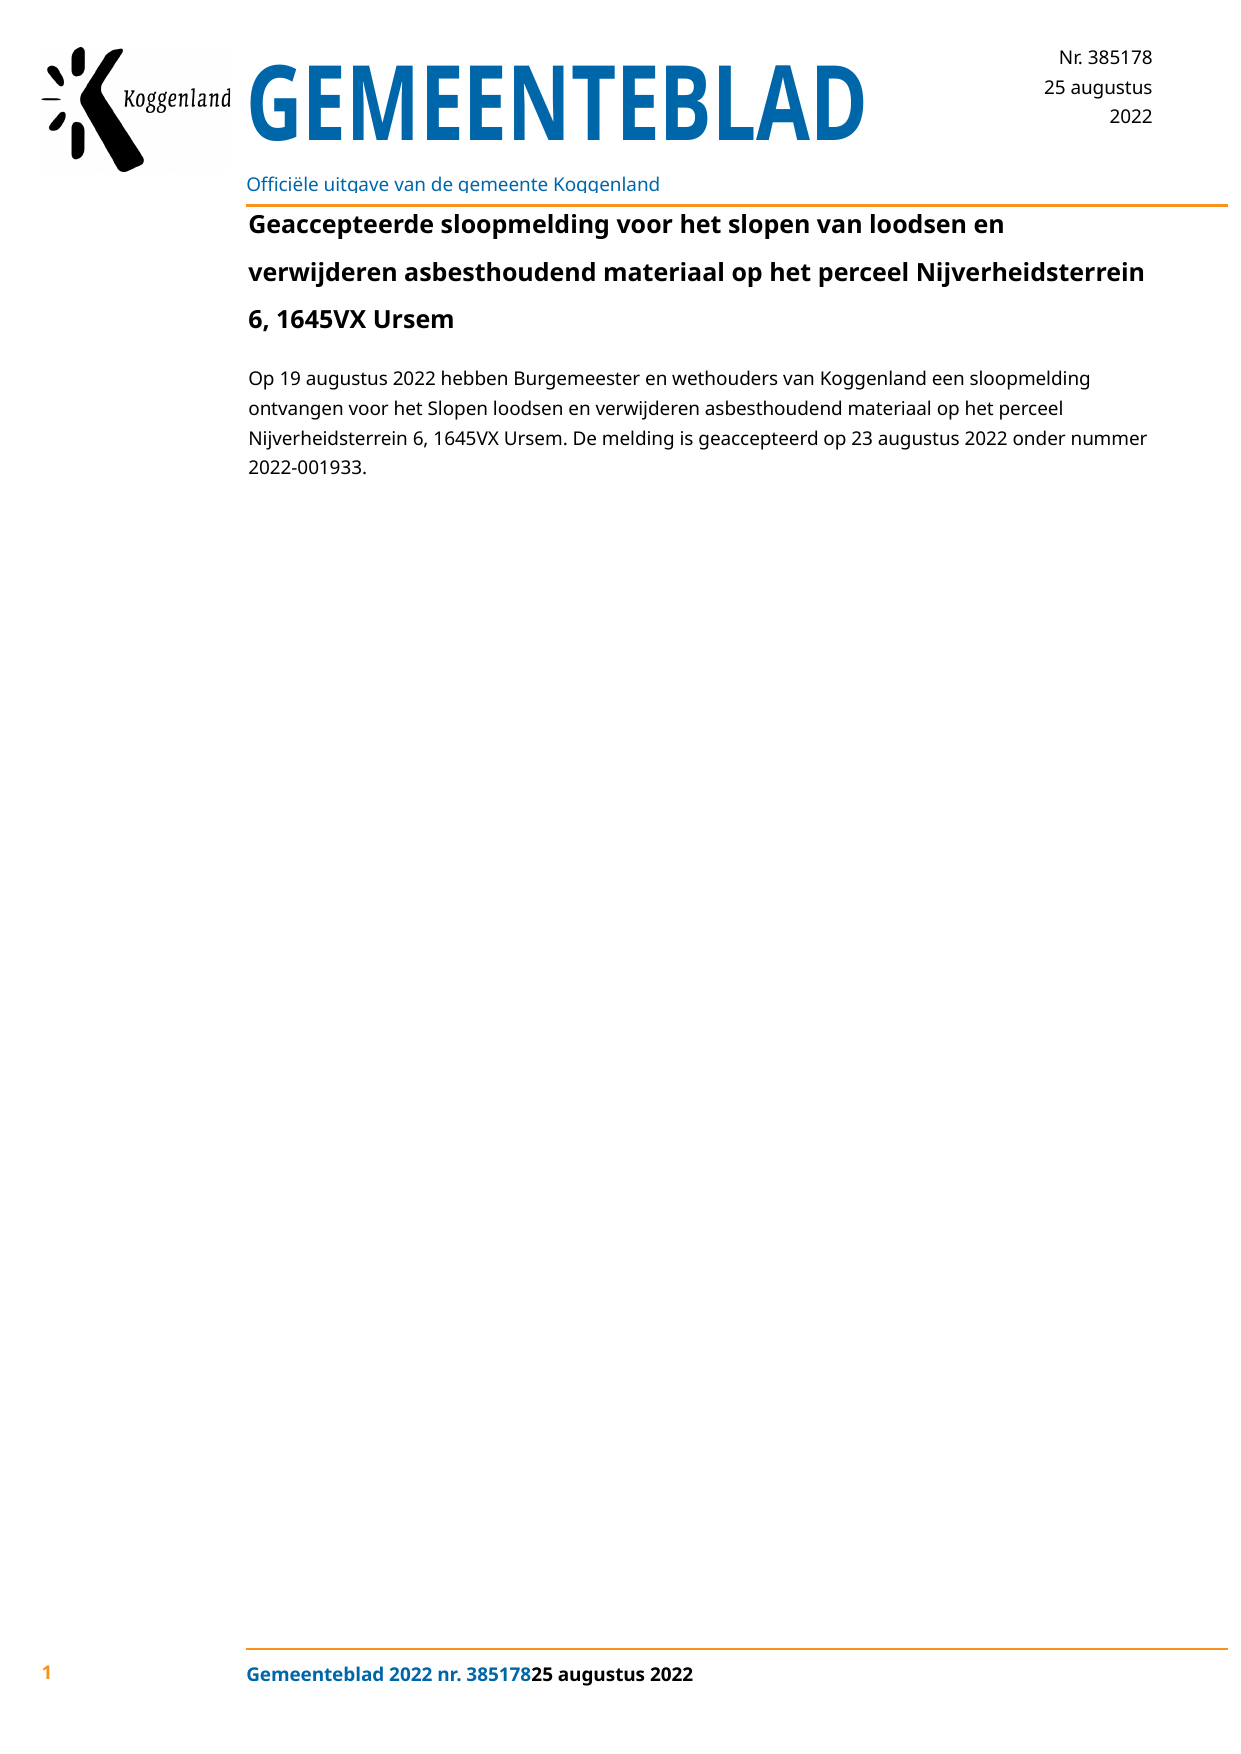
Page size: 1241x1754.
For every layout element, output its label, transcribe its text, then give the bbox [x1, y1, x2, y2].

picture [41, 47, 231, 172]
text Op 19 augustus 2022 hebben Burgemeester en wethouders van Koggenland een sloopmelding ontvangen voor het Slopen loodsen en verwijderen asbesthoudend materiaal op het perceel Nijverheidsterrein 6, 1645VX Ursem. De melding is geaccepteerd op 23 augustus 2022 onder nummer 2022-001933. [248, 366, 1152, 480]
text Geaccepteerde sloopmelding voor het slopen van loodsen en verwijderen asbesthoudend materiaal op het perceel Nijverheidsterrein 6, 1645VX Ursem [248, 207, 1152, 336]
